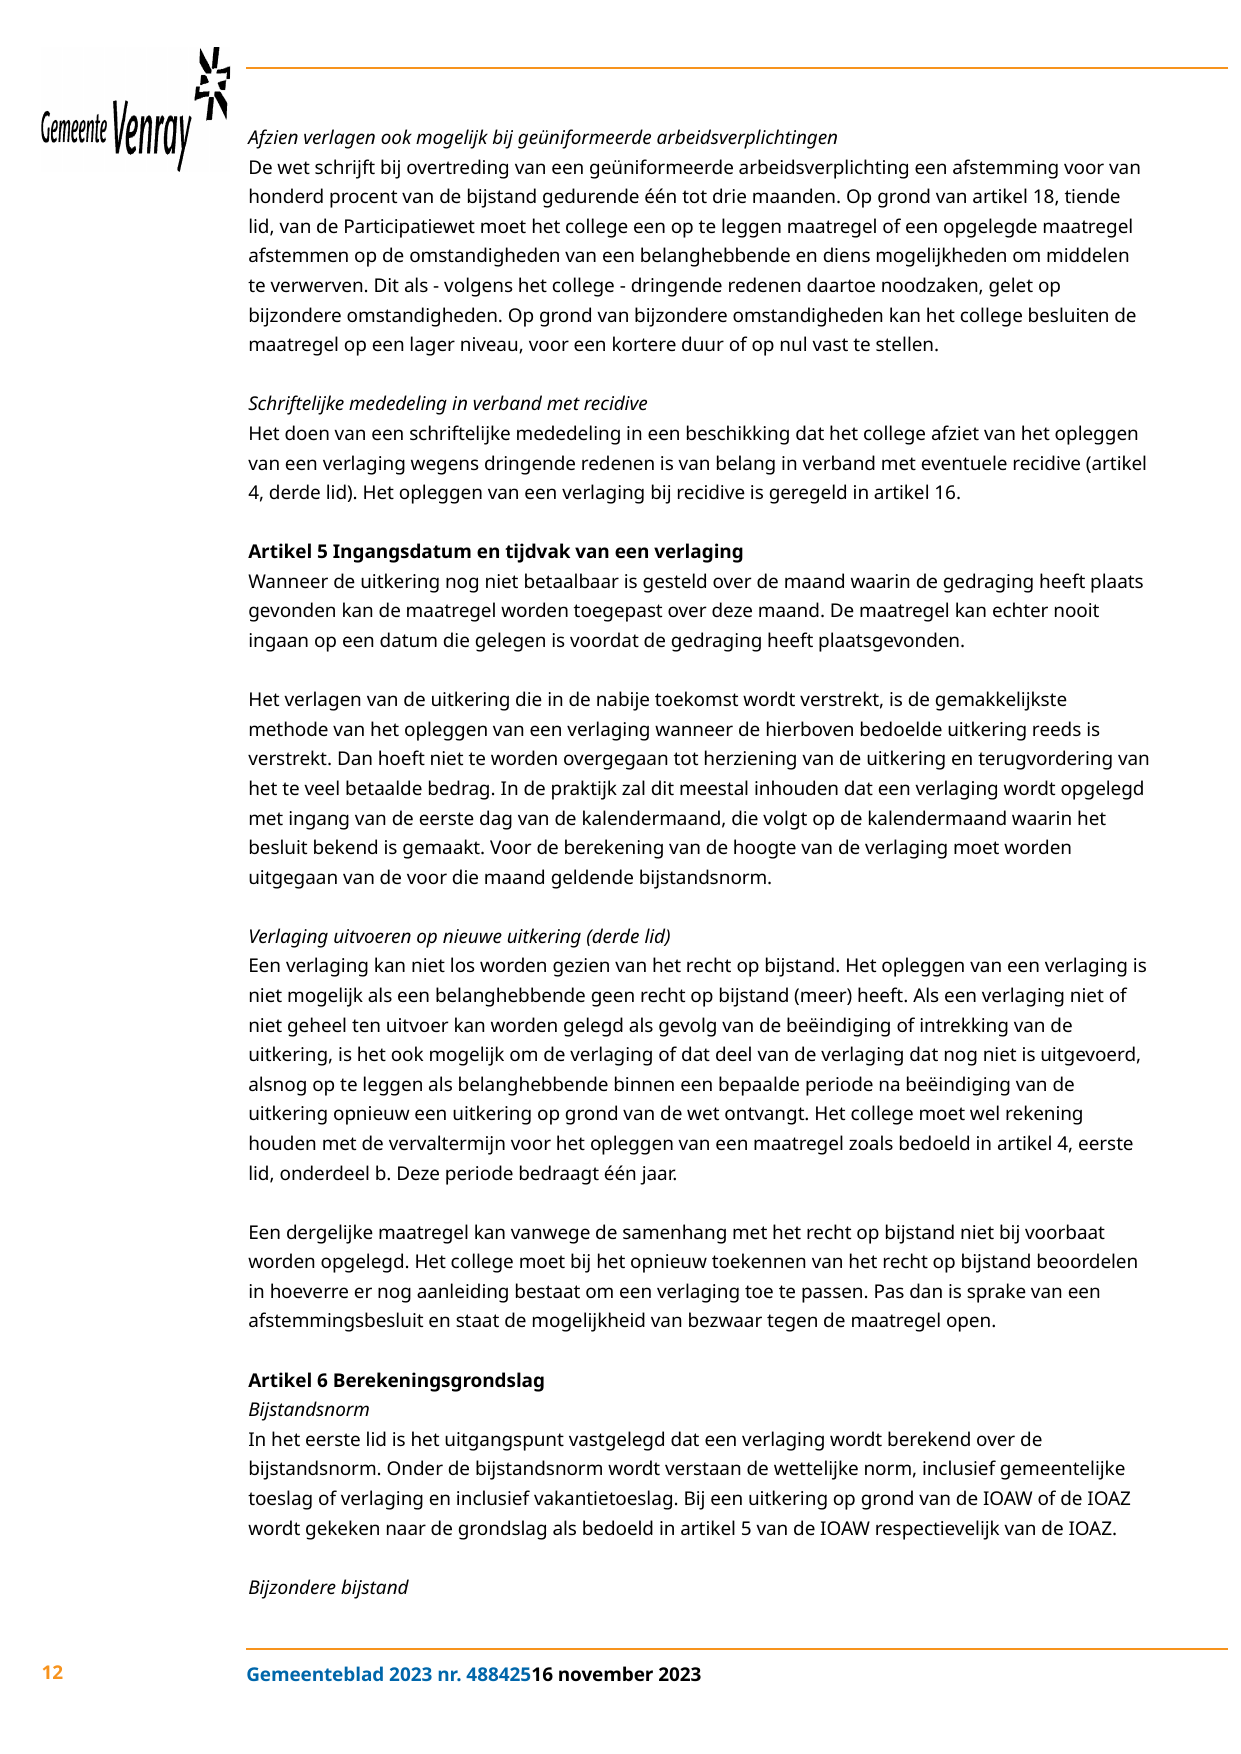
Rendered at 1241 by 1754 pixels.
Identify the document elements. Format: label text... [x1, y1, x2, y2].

text Bijstandsnorm [248, 1396, 1152, 1422]
text Artikel 6 Berekeningsgrondslag [248, 1367, 1152, 1393]
text Verlaging uitvoeren op nieuwe uitkering (derde lid) [248, 923, 1152, 949]
text Het doen van een schriftelijke mededeling in een beschikking dat het college afziet van het opleggen van een verlaging wegens dringende redenen is van belang in verband met eventuele recidive (artikel 4, derde lid). Het opleggen van een verlaging bij recidive is geregeld in artikel 16. [248, 420, 1152, 505]
text Wanneer de uitkering nog niet betaalbaar is gesteld over de maand waarin de gedraging heeft plaats gevonden kan de maatregel worden toegepast over deze maand. De maatregel kan echter nooit ingaan op een datum die gelegen is voordat de gedraging heeft plaatsgevonden. [248, 568, 1152, 653]
text Bijzondere bijstand [248, 1574, 1152, 1600]
text In het eerste lid is het uitgangspunt vastgelegd dat een verlaging wordt berekend over de bijstandsnorm. Onder de bijstandsnorm wordt verstaan de wettelijke norm, inclusief gemeentelijke toeslag of verlaging en inclusief vakantietoeslag. Bij een uitkering op grond van de IOAW of de IOAZ wordt gekeken naar de grondslag als bedoeld in artikel 5 van de IOAW respectievelijk van de IOAZ. [248, 1426, 1152, 1541]
text Afzien verlagen ook mogelijk bij geüniformeerde arbeidsverplichtingen [248, 124, 1152, 150]
text De wet schrijft bij overtreding van een geüniformeerde arbeidsverplichting een afstemming voor van honderd procent van de bijstand gedurende één tot drie maanden. Op grond van artikel 18, tiende lid, van de Participatiewet moet het college een op te leggen maatregel of een opgelegde maatregel afstemmen op de omstandigheden van een belanghebbende en diens mogelijkheden om middelen te verwerven. Dit als - volgens het college - dringende redenen daartoe noodzaken, gelet op bijzondere omstandigheden. Op grond van bijzondere omstandigheden kan het college besluiten de maatregel op een lager niveau, voor een kortere duur of op nul vast te stellen. [248, 154, 1152, 357]
text Het verlagen van de uitkering die in de nabije toekomst wordt verstrekt, is de gemakkelijkste methode van het opleggen van een verlaging wanneer de hierboven bedoelde uitkering reeds is verstrekt. Dan hoeft niet te worden overgegaan tot herziening van de uitkering en terugvordering van het te veel betaalde bedrag. In de praktijk zal dit meestal inhouden dat een verlaging wordt opgelegd met ingang van de eerste dag van de kalendermaand, die volgt op de kalendermaand waarin het besluit bekend is gemaakt. Voor de berekening van de hoogte van de verlaging moet worden uitgegaan van de voor die maand geldende bijstandsnorm. [248, 686, 1152, 890]
picture [41, 47, 231, 172]
text Een dergelijke maatregel kan vanwege de samenhang met het recht op bijstand niet bij voorbaat worden opgelegd. Het college moet bij het opnieuw toekennen van het recht op bijstand beoordelen in hoeverre er nog aanleiding bestaat om een verlaging toe te passen. Pas dan is sprake van een afstemmingsbesluit en staat de mogelijkheid van bezwaar tegen de maatregel open. [248, 1219, 1152, 1333]
text Een verlaging kan niet los worden gezien van het recht op bijstand. Het opleggen van een verlaging is niet mogelijk als een belanghebbende geen recht op bijstand (meer) heeft. Als een verlaging niet of niet geheel ten uitvoer kan worden gelegd als gevolg van de beëindiging of intrekking van de uitkering, is het ook mogelijk om de verlaging of dat deel van de verlaging dat nog niet is uitgevoerd, alsnog op te leggen als belanghebbende binnen een bepaalde periode na beëindiging van de uitkering opnieuw een uitkering op grond van de wet ontvangt. Het college moet wel rekening houden met de vervaltermijn voor het opleggen van een maatregel zoals bedoeld in artikel 4, eerste lid, onderdeel b. Deze periode bedraagt één jaar. [248, 953, 1152, 1186]
text Schriftelijke mededeling in verband met recidive [248, 391, 1152, 416]
text Artikel 5 Ingangsdatum en tijdvak van een verlaging [248, 538, 1152, 564]
